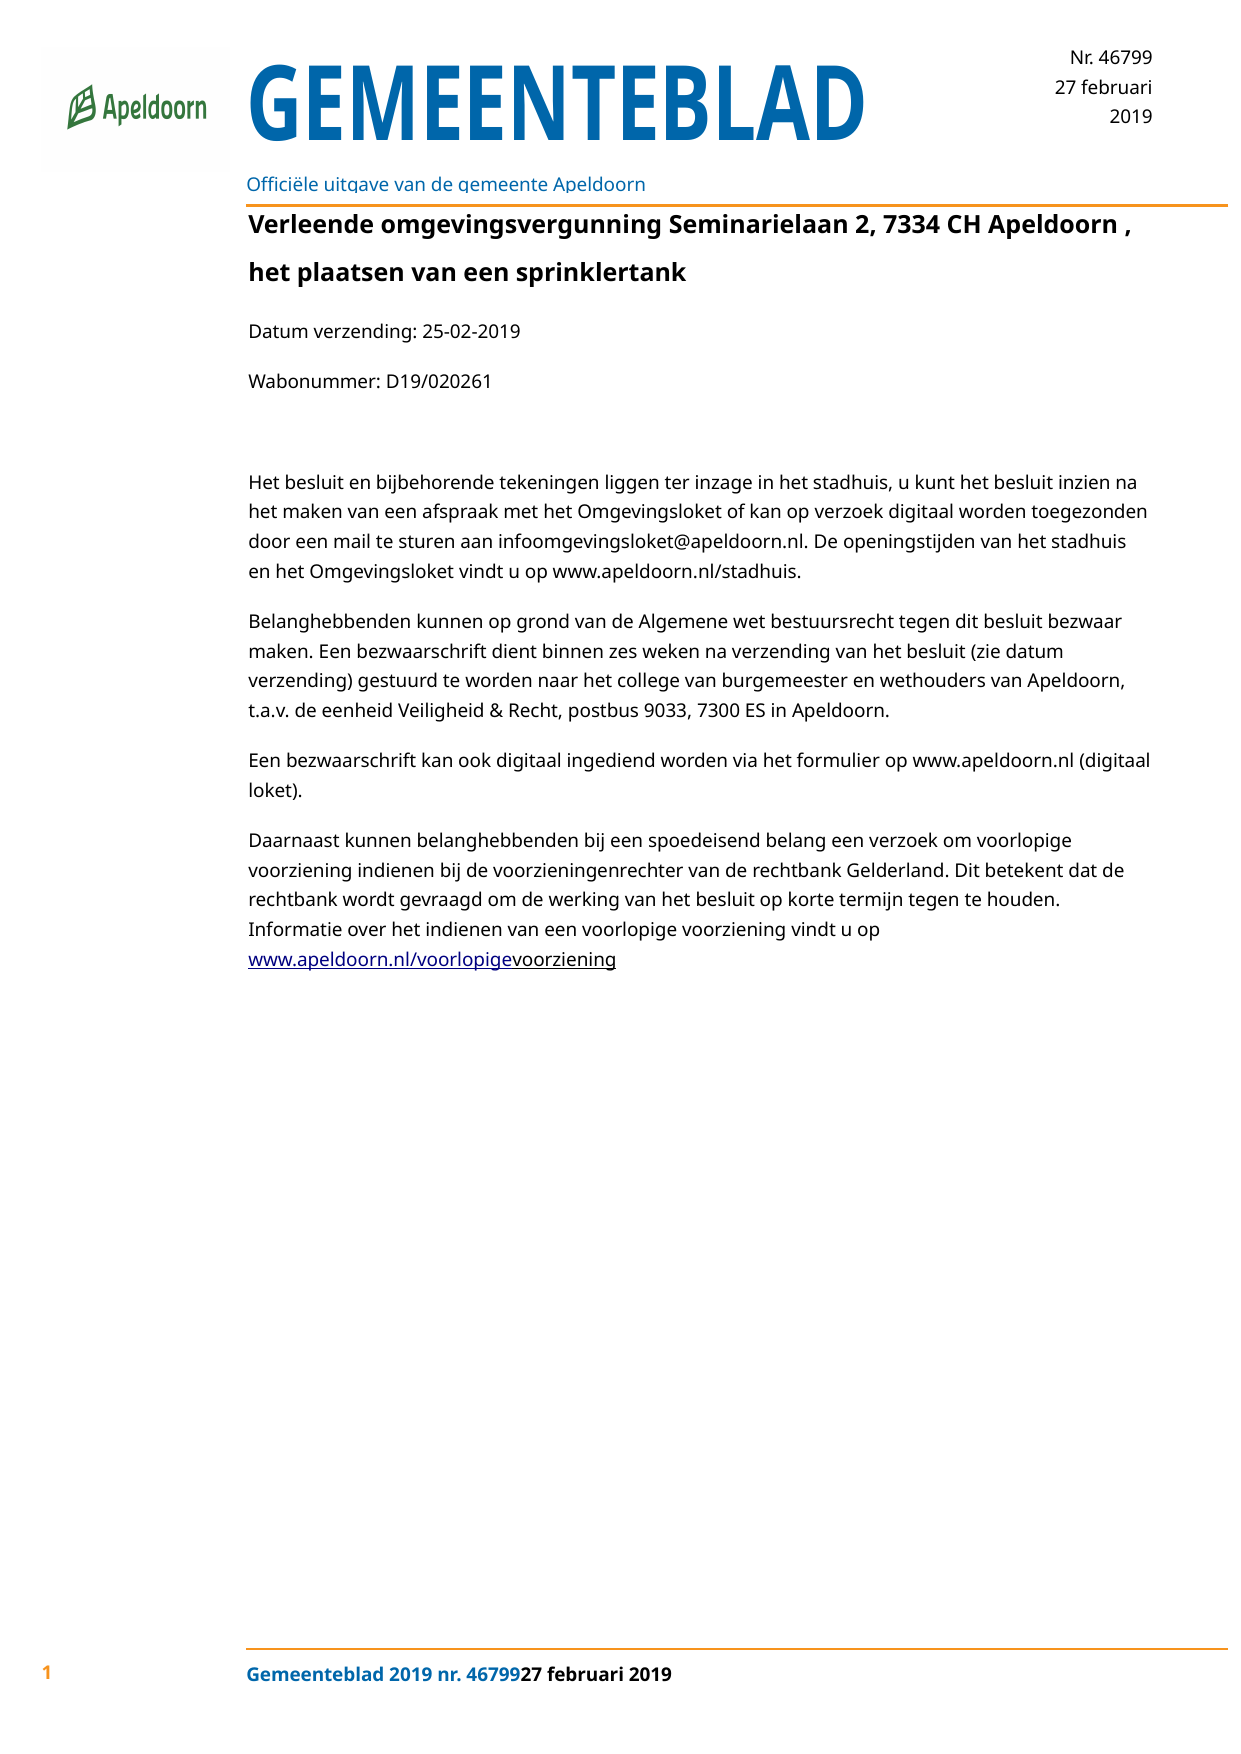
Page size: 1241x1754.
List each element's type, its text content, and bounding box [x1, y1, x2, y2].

text Daarnaast kunnen belanghebbenden bij een spoedeisend belang een verzoek om voorlopige voorziening indienen bij de voorzieningenrechter van de rechtbank Gelderland. Dit betekent dat de rechtbank wordt gevraagd om de werking van het besluit op korte termijn tegen te houden. Informatie over het indienen van een voorlopige voorziening vindt u op www.apeldoorn.nl/voorlopigevoorziening [248, 827, 1152, 972]
text Wabonummer: D19/020261 [248, 368, 1152, 394]
text Het besluit en bijbehorende tekeningen liggen ter inzage in het stadhuis, u kunt het besluit inzien na het maken van een afspraak met het Omgevingsloket of kan op verzoek digitaal worden toegezonden door een mail te sturen aan infoomgevingsloket@apeldoorn.nl. De openingstijden van het stadhuis en het Omgevingsloket vindt u op www.apeldoorn.nl/stadhuis. [248, 469, 1152, 584]
picture [41, 47, 231, 172]
text Een bezwaarschrift kan ook digitaal ingediend worden via het formulier op www.apeldoorn.nl (digitaal loket). [248, 747, 1152, 803]
text Verleende omgevingsvergunning Seminarielaan 2, 7334 CH Apeldoorn , het plaatsen van een sprinklertank [248, 207, 1152, 288]
text Belanghebbenden kunnen op grond van de Algemene wet bestuursrecht tegen dit besluit bezwaar maken. Een bezwaarschrift dient binnen zes weken na verzending van het besluit (zie datum verzending) gestuurd te worden naar het college van burgemeester en wethouders van Apeldoorn, t.a.v. de eenheid Veiligheid & Recht, postbus 9033, 7300 ES in Apeldoorn. [248, 608, 1152, 723]
text Datum verzending: 25-02-2019 [248, 318, 1152, 344]
